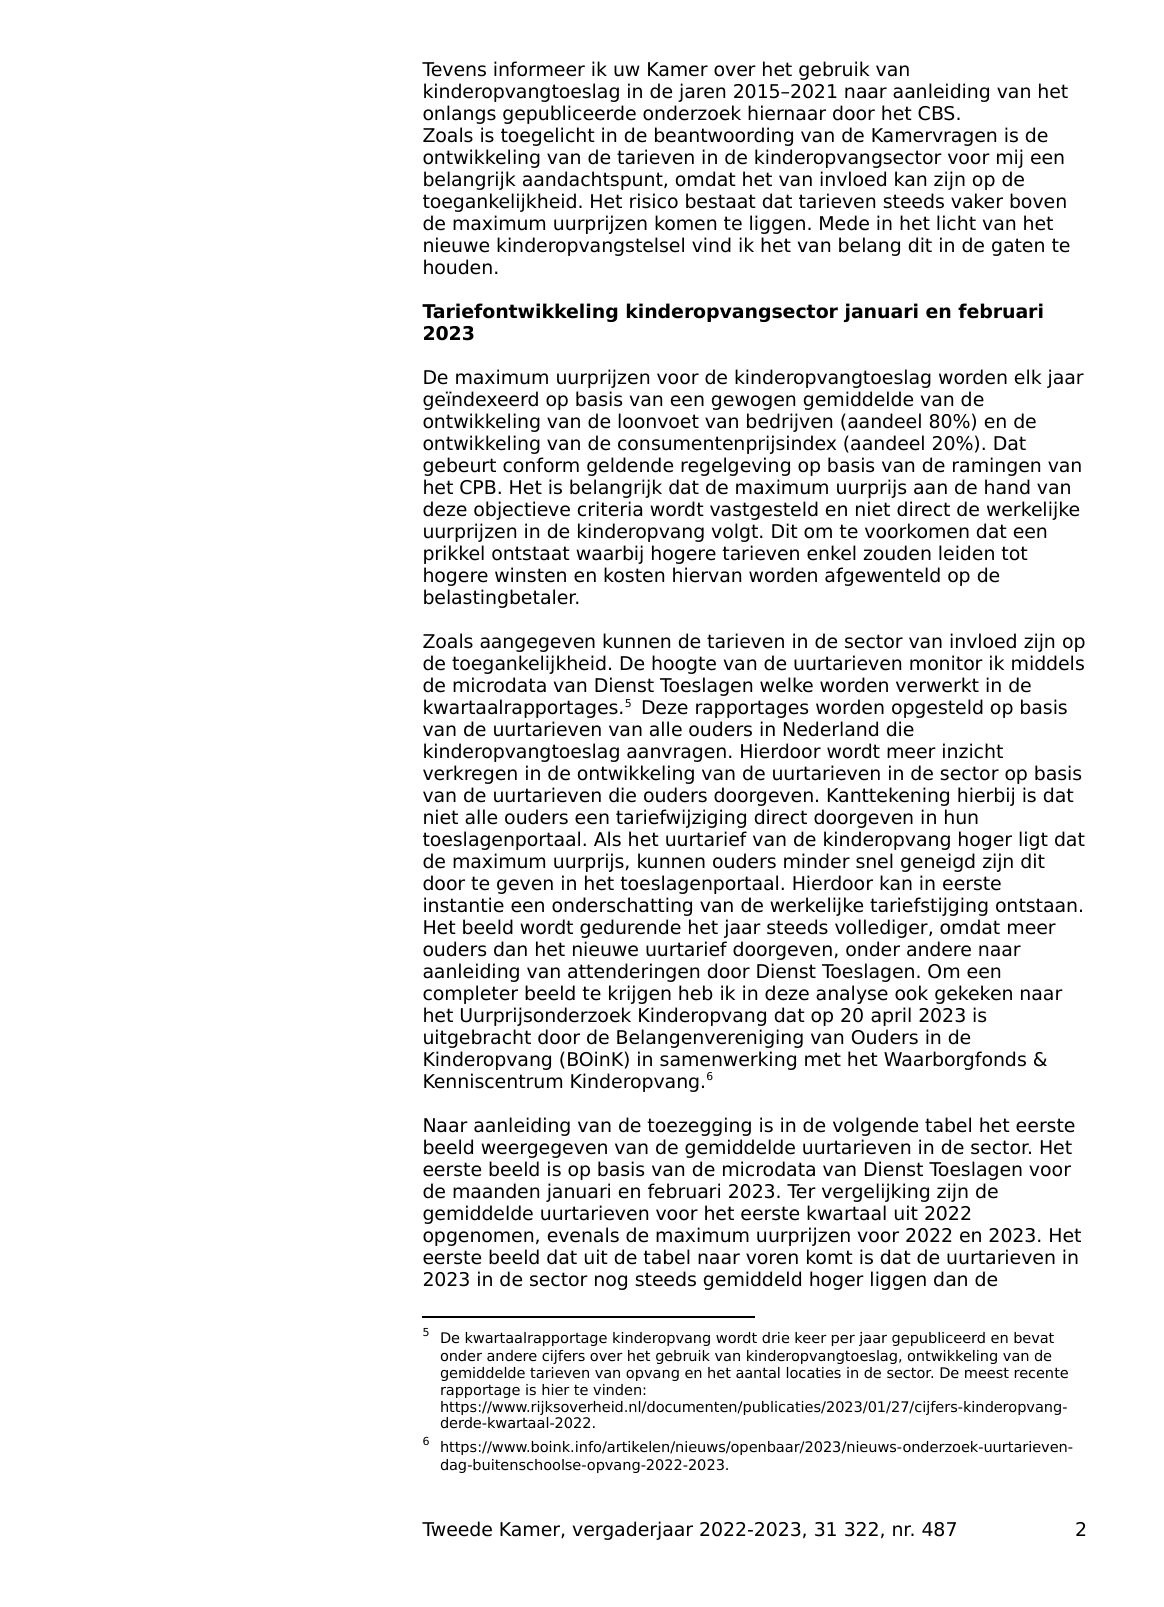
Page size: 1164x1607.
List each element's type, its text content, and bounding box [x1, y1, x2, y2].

text De maximum uurprijzen voor de kinderopvangtoeslag worden elk jaar geïndexeerd op basis van een gewogen gemiddelde van de ontwikkeling van de loonvoet van bedrijven (aandeel 80%) en de ontwikkeling van de consumentenprijsindex (aandeel 20%). Dat gebeurt conform geldende regelgeving op basis van de ramingen van het CPB. Het is belangrijk dat de maximum uurprijs aan de hand van deze objectieve criteria wordt vastgesteld en niet direct de werkelijke uurprijzen in de kinderopvang volgt. Dit om te voorkomen dat een prikkel ontstaat waarbij hogere tarieven enkel zouden leiden tot hogere winsten en kosten hiervan worden afgewenteld op de belastingbetaler. [422, 367, 1087, 609]
text Naar aanleiding van de toezegging is in de volgende tabel het eerste beeld weergegeven van de gemiddelde uurtarieven in de sector. Het eerste beeld is op basis van de microdata van Dienst Toeslagen voor de maanden januari en februari 2023. Ter vergelijking zijn de gemiddelde uurtarieven voor het eerste kwartaal uit 2022 opgenomen, evenals de maximum uurprijzen voor 2022 en 2023. Het eerste beeld dat uit de tabel naar voren komt is dat de uurtarieven in 2023 in de sector nog steeds gemiddeld hoger liggen dan de [422, 1115, 1087, 1291]
subtitle Tariefontwikkeling kinderopvangsector januari en februari 2023 [422, 301, 1087, 345]
text https://www.boink.info/artikelen/nieuws/openbaar/2023/nieuws-onderzoek-uurtarieven-dag-buitenschoolse-opvang-2022-2023. [422, 1435, 1087, 1474]
text Zoals aangegeven kunnen de tarieven in de sector van invloed zijn op de toegankelijkheid. De hoogte van de uurtarieven monitor ik middels de microdata van Dienst Toeslagen welke worden verwerkt in de kwartaalrapportages. Deze rapportages worden opgesteld op basis van de uurtarieven van alle ouders in Nederland die kinderopvangtoeslag aanvragen. Hierdoor wordt meer inzicht verkregen in de ontwikkeling van de uurtarieven in de sector op basis van de uurtarieven die ouders doorgeven. Kanttekening hierbij is dat niet alle ouders een tariefwijziging direct doorgeven in hun toeslagenportaal. Als het uurtarief van de kinderopvang hoger ligt dat de maximum uurprijs, kunnen ouders minder snel geneigd zijn dit door te geven in het toeslagenportaal. Hierdoor kan in eerste instantie een onderschatting van de werkelijke tariefstijging ontstaan. Het beeld wordt gedurende het jaar steeds vollediger, omdat meer ouders dan het nieuwe uurtarief doorgeven, onder andere naar aanleiding van attenderingen door Dienst Toeslagen. Om een completer beeld te krijgen heb ik in deze analyse ook gekeken naar het Uurprijsonderzoek Kinderopvang dat op 20 april 2023 is uitgebracht door de Belangenvereniging van Ouders in de Kinderopvang (BOinK) in samenwerking met het Waarborgfonds & Kenniscentrum Kinderopvang. [422, 631, 1087, 1093]
text De kwartaalrapportage kinderopvang wordt drie keer per jaar gepubliceerd en bevat onder andere cijfers over het gebruik van kinderopvangtoeslag, ontwikkeling van de gemiddelde tarieven van opvang en het aantal locaties in de sector. De meest recente rapportage is hier te vinden: https://www.rijksoverheid.nl/documenten/publicaties/2023/01/27/cijfers-kinderopvang-derde-kwartaal-2022. [422, 1326, 1087, 1432]
text Tevens informeer ik uw Kamer over het gebruik van kinderopvangtoeslag in de jaren 2015–2021 naar aanleiding van het onlangs gepubliceerde onderzoek hiernaar door het CBS. [422, 59, 1087, 125]
text Zoals is toegelicht in de beantwoording van de Kamervragen is de ontwikkeling van de tarieven in de kinderopvangsector voor mij een belangrijk aandachtspunt, omdat het van invloed kan zijn op de toegankelijkheid. Het risico bestaat dat tarieven steeds vaker boven de maximum uurprijzen komen te liggen. Mede in het licht van het nieuwe kinderopvangstelsel vind ik het van belang dit in de gaten te houden. [422, 125, 1087, 279]
